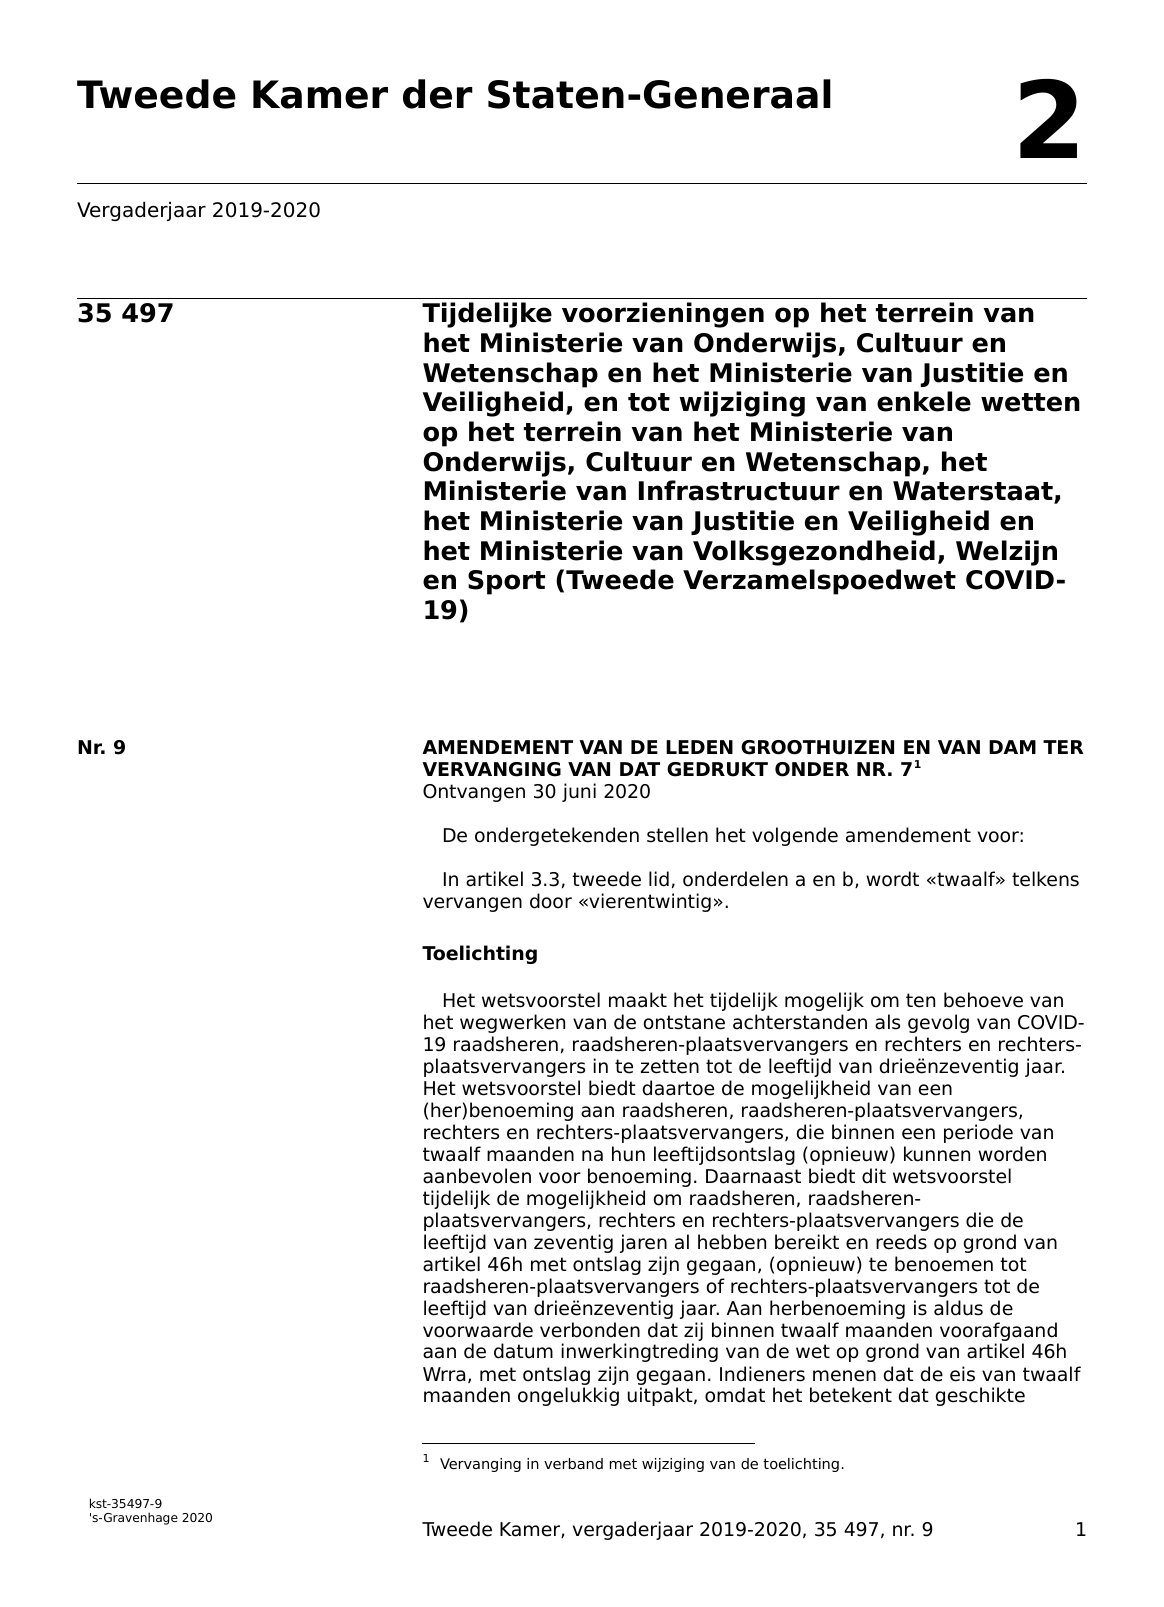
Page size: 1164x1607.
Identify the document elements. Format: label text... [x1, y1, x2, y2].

text 's-Gravenhage 2020 [88, 1511, 323, 1525]
subtitle 35 497 Tijdelijke voorzieningen op het terrein van het Ministerie van Onderwijs, Cultuur en Wetenschap en het Ministerie van Justitie en Veiligheid, en tot wijziging van enkele wetten op het terrein van het Ministerie van Onderwijs, Cultuur en Wetenschap, het Ministerie van Infrastructuur en Waterstaat, het Ministerie van Justitie en Veiligheid en het Ministerie van Volksgezondheid, Welzijn en Sport (Tweede Verzamelspoedwet COVID-19) [77, 299, 1087, 626]
text kst-35497-9 [88, 1497, 323, 1511]
text Ontvangen 30 juni 2020 [422, 781, 1087, 802]
subtitle Nr. 9 AMENDEMENT VAN DE LEDEN GROOTHUIZEN EN VAN DAM TER VERVANGING VAN DAT GEDRUKT ONDER NR. 7 [77, 737, 1087, 781]
table_cell Vergaderjaar 2019-2020 [77, 184, 1087, 298]
text De ondergetekenden stellen het volgende amendement voor: [422, 825, 1087, 847]
text Het wetsvoorstel maakt het tijdelijk mogelijk om ten behoeve van het wegwerken van de ontstane achterstanden als gevolg van COVID-19 raadsheren, raadsheren-plaatsvervangers en rechters en rechters-plaatsvervangers in te zetten tot de leeftijd van drieënzeventig jaar. Het wetsvoorstel biedt daartoe de mogelijkheid van een (her)benoeming aan raadsheren, raadsheren-plaatsvervangers, rechters en rechters-plaatsvervangers, die binnen een periode van twaalf maanden na hun leeftijdsontslag (opnieuw) kunnen worden aanbevolen voor benoeming. Daarnaast biedt dit wetsvoorstel tijdelijk de mogelijkheid om raadsheren, raadsheren-plaatsvervangers, rechters en rechters-plaatsvervangers die de leeftijd van zeventig jaren al hebben bereikt en reeds op grond van artikel 46h met ontslag zijn gegaan, (opnieuw) te benoemen tot raadsheren-plaatsvervangers of rechters-plaatsvervangers tot de leeftijd van drieënzeventig jaar. Aan herbenoeming is aldus de voorwaarde verbonden dat zij binnen twaalf maanden voorafgaand aan de datum inwerkingtreding van de wet op grond van artikel 46h Wrra, met ontslag zijn gegaan. Indieners menen dat de eis van twaalf maanden ongelukkig uitpakt, omdat het betekent dat geschikte [422, 990, 1087, 1407]
table_header Tweede Kamer der Staten-Generaal [77, 59, 886, 183]
text Vervanging in verband met wijziging van de toelichting. [422, 1452, 1087, 1474]
text In artikel 3.3, tweede lid, onderdelen a en b, wordt «twaalf» telkens vervangen door «vierentwintig». [422, 869, 1087, 913]
subtitle Toelichting [422, 943, 1087, 965]
table_header 2 [886, 59, 1087, 183]
